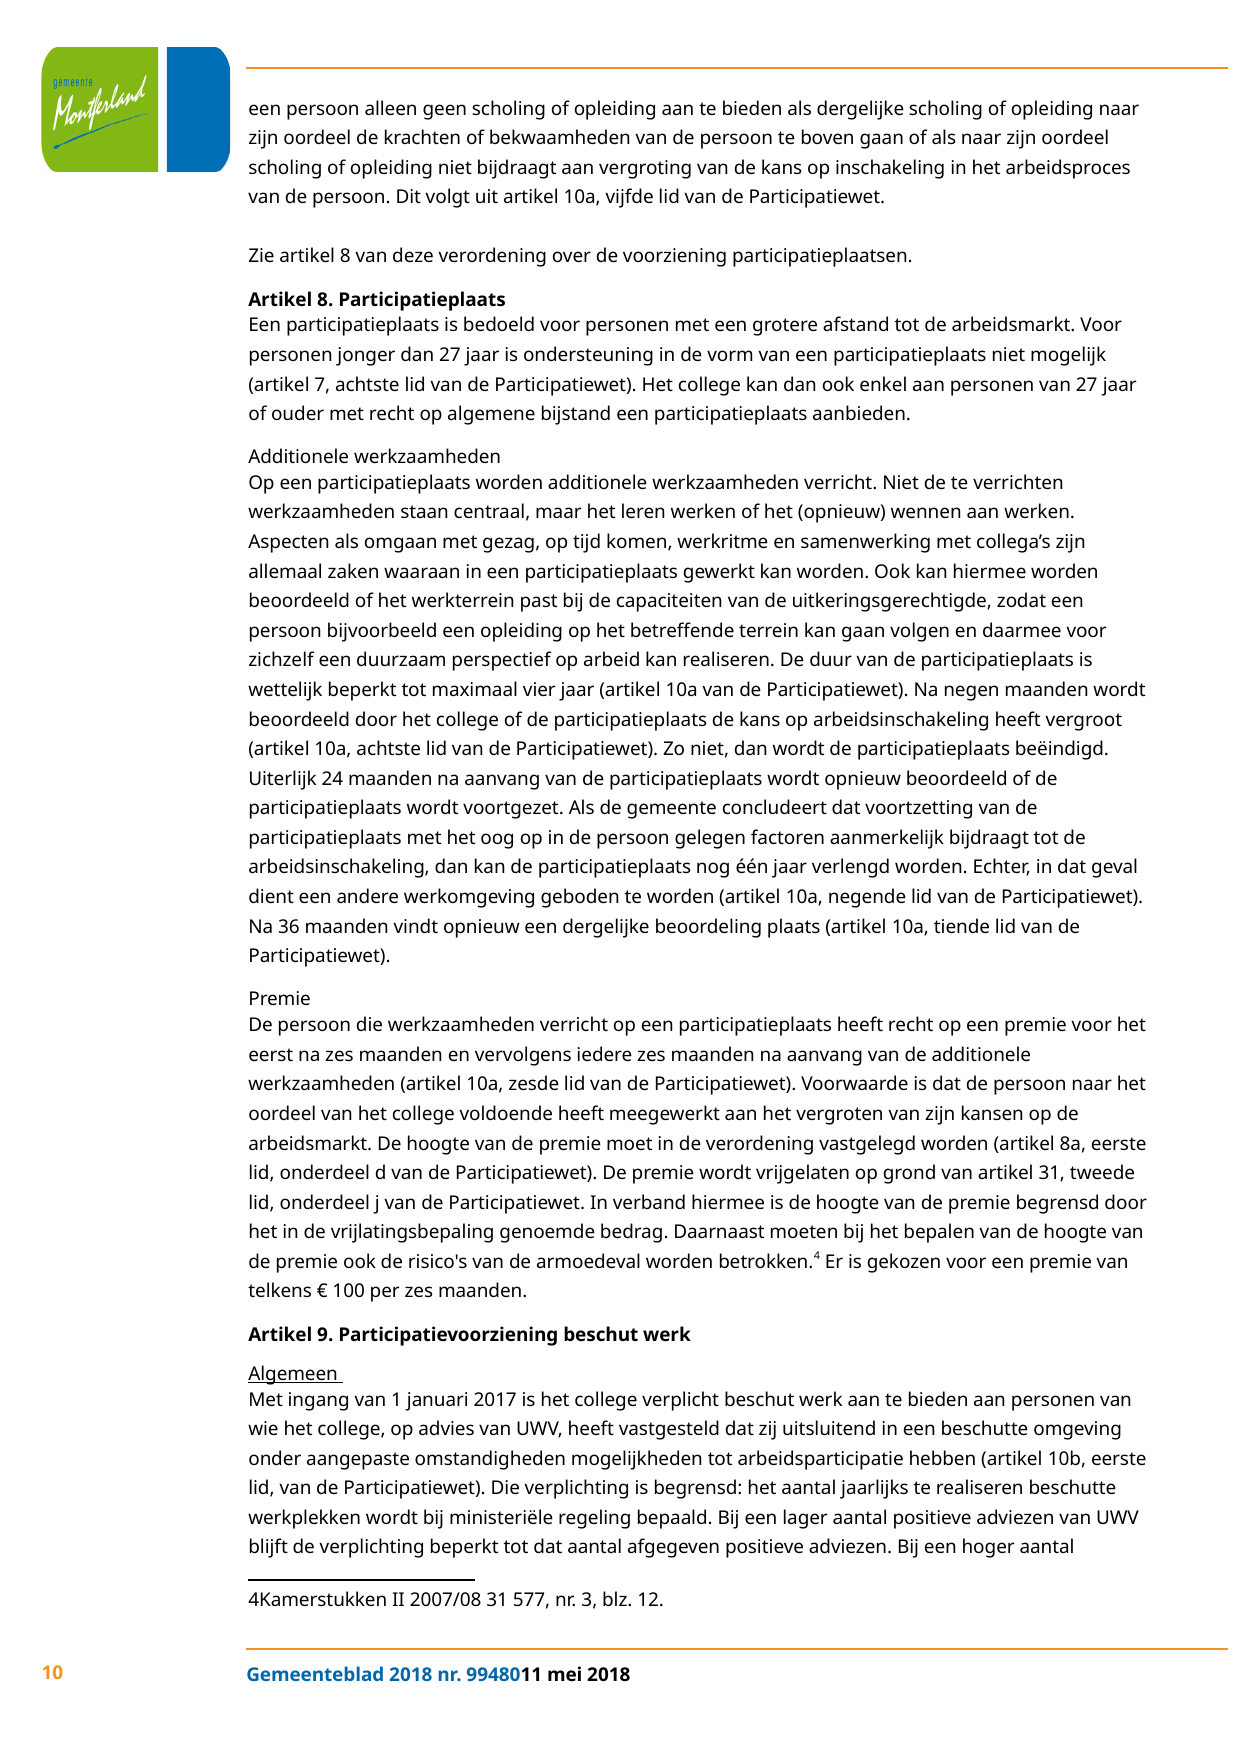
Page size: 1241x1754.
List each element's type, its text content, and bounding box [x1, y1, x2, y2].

text Op een participatieplaats worden additionele werkzaamheden verricht. Niet de te verrichten werkzaamheden staan centraal, maar het leren werken of het (opnieuw) wennen aan werken. Aspecten als omgaan met gezag, op tijd komen, werkritme en samenwerking met collega’s zijn allemaal zaken waaraan in een participatieplaats gewerkt kan worden. Ook kan hiermee worden beoordeeld of het werkterrein past bij de capaciteiten van de uitkeringsgerechtigde, zodat een persoon bijvoorbeeld een opleiding op het betreffende terrein kan gaan volgen en daarmee voor zichzelf een duurzaam perspectief op arbeid kan realiseren. De duur van de participatieplaats is wettelijk beperkt tot maximaal vier jaar (artikel 10a van de Participatiewet). Na negen maanden wordt beoordeeld door het college of de participatieplaats de kans op arbeidsinschakeling heeft vergroot (artikel 10a, achtste lid van de Participatiewet). Zo niet, dan wordt de participatieplaats beëindigd. Uiterlijk 24 maanden na aanvang van de participatieplaats wordt opnieuw beoordeeld of de participatieplaats wordt voortgezet. Als de gemeente concludeert dat voortzetting van de participatieplaats met het oog op in de persoon gelegen factoren aanmerkelijk bijdraagt tot de arbeidsinschakeling, dan kan de participatieplaats nog één jaar verlengd worden. Echter, in dat geval dient een andere werkomgeving geboden te worden (artikel 10a, negende lid van de Participatiewet). Na 36 maanden vindt opnieuw een dergelijke beoordeling plaats (artikel 10a, tiende lid van de Participatiewet). [248, 469, 1152, 968]
text Met ingang van 1 januari 2017 is het college verplicht beschut werk aan te bieden aan personen van wie het college, op advies van UWV, heeft vastgesteld dat zij uitsluitend in een beschutte omgeving onder aangepaste omstandigheden mogelijkheden tot arbeidsparticipatie hebben (artikel 10b, eerste lid, van de Participatiewet). Die verplichting is begrensd: het aantal jaarlijks te realiseren beschutte werkplekken wordt bij ministeriële regeling bepaald. Bij een lager aantal positieve adviezen van UWV blijft de verplichting beperkt tot dat aantal afgegeven positieve adviezen. Bij een hoger aantal [248, 1386, 1152, 1559]
text Artikel 9. Participatievoorziening beschut werk [248, 1321, 1152, 1346]
text Additionele werkzaamheden [248, 443, 1152, 469]
text een persoon alleen geen scholing of opleiding aan te bieden als dergelijke scholing of opleiding naar zijn oordeel de krachten of bekwaamheden van de persoon te boven gaan of als naar zijn oordeel scholing of opleiding niet bijdraagt aan vergroting van de kans op inschakeling in het arbeidsproces van de persoon. Dit volgt uit artikel 10a, vijfde lid van de Participatiewet. [248, 95, 1152, 209]
text Premie [248, 986, 1152, 1011]
text Algemeen [248, 1360, 1152, 1386]
text Een participatieplaats is bedoeld voor personen met een grotere afstand tot de arbeidsmarkt. Voor personen jonger dan 27 jaar is ondersteuning in de vorm van een participatieplaats niet mogelijk (artikel 7, achtste lid van de Participatiewet). Het college kan dan ook enkel aan personen van 27 jaar of ouder met recht op algemene bijstand een participatieplaats aanbieden. [248, 312, 1152, 426]
text Kamerstukken II 2007/08 31 577, nr. 3, blz. 12. [248, 1586, 1152, 1612]
text De persoon die werkzaamheden verricht op een participatieplaats heeft recht op een premie voor het eerst na zes maanden en vervolgens iedere zes maanden na aanvang van de additionele werkzaamheden (artikel 10a, zesde lid van de Participatiewet). Voorwaarde is dat de persoon naar het oordeel van het college voldoende heeft meegewerkt aan het vergroten van zijn kansen op de arbeidsmarkt. De hoogte van de premie moet in de verordening vastgelegd worden (artikel 8a, eerste lid, onderdeel d van de Participatiewet). De premie wordt vrijgelaten op grond van artikel 31, tweede lid, onderdeel j van de Participatiewet. In verband hiermee is de hoogte van de premie begrensd door het in de vrijlatingsbepaling genoemde bedrag. Daarnaast moeten bij het bepalen van de hoogte van de premie ook de risico's van de armoedeval worden betrokken. Er is gekozen voor een premie van telkens € 100 per zes maanden. [248, 1011, 1152, 1303]
text Zie artikel 8 van deze verordening over de voorziening participatieplaatsen. [248, 243, 1152, 268]
text Artikel 8. Participatieplaats [248, 286, 1152, 312]
picture [41, 47, 231, 172]
